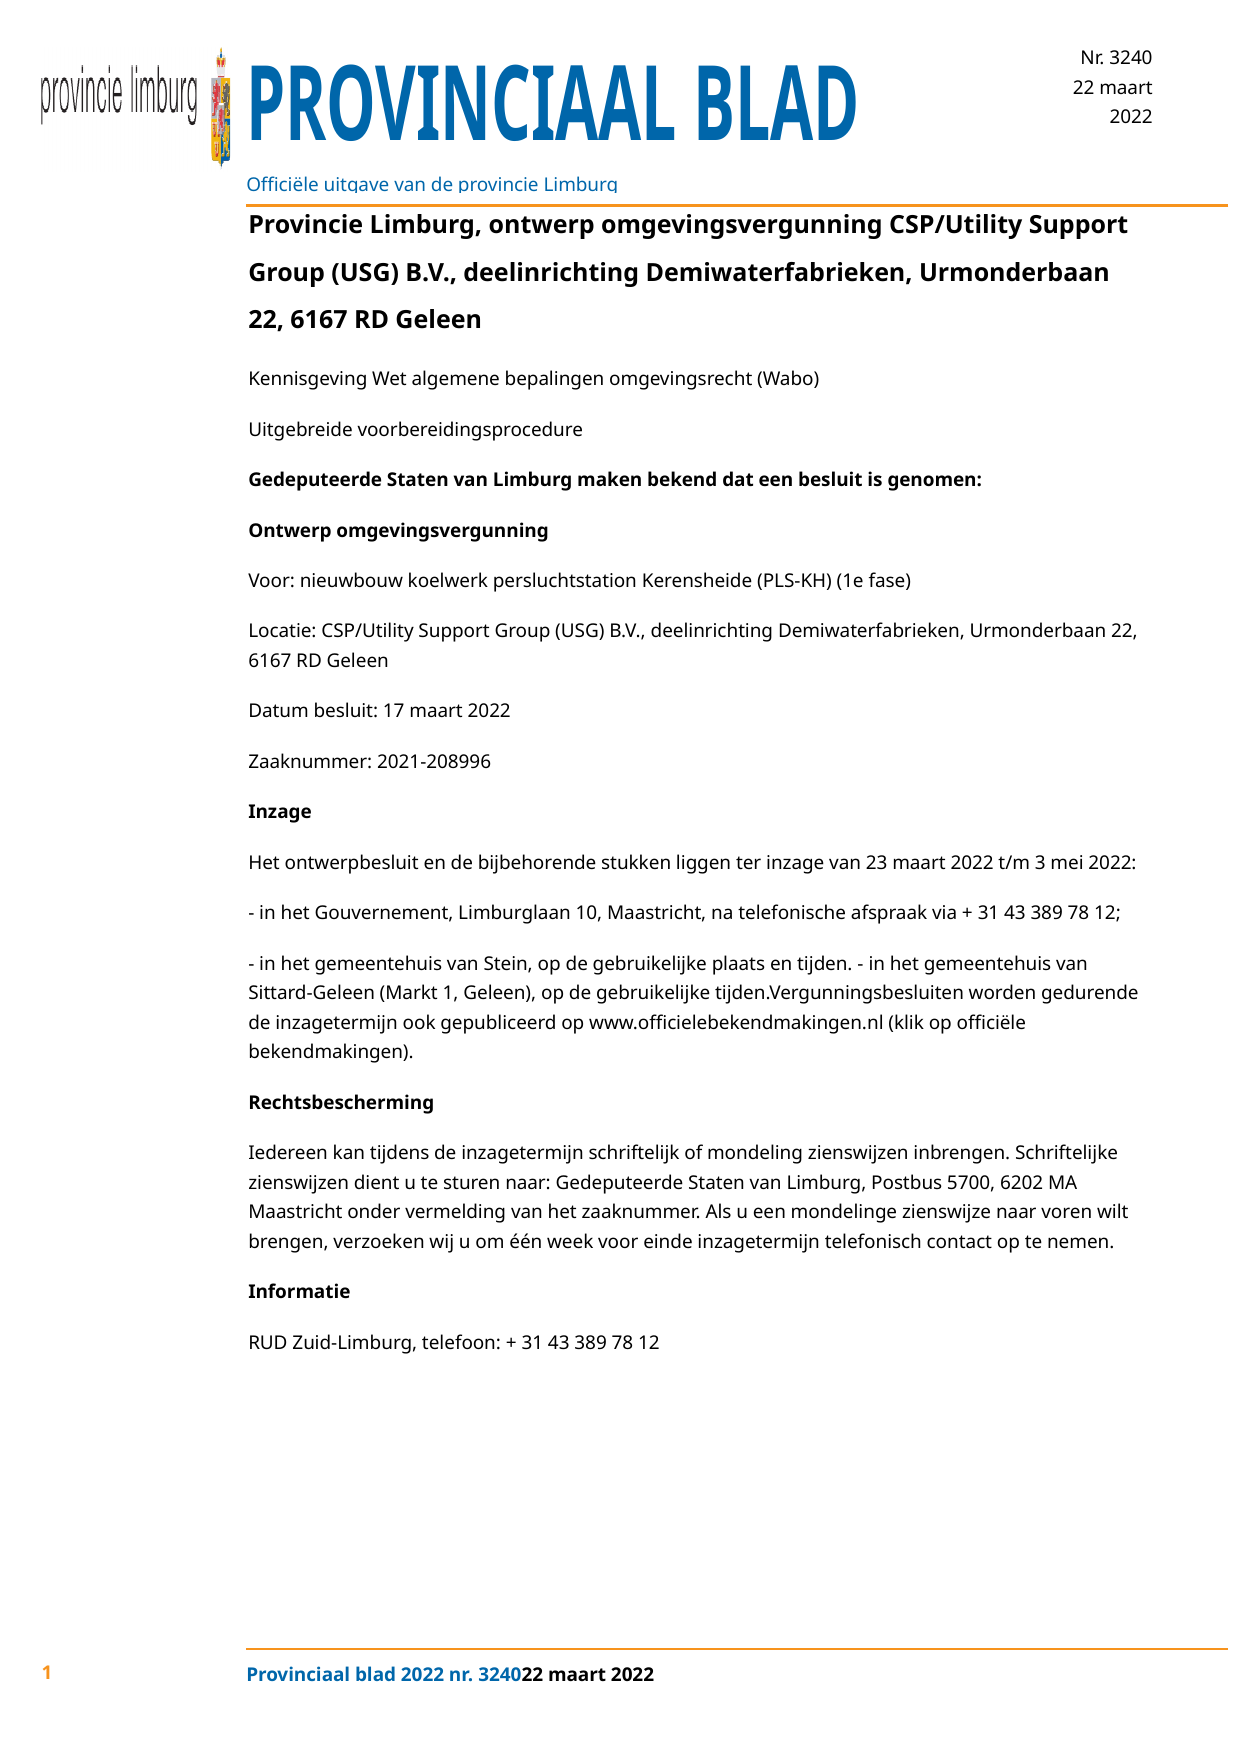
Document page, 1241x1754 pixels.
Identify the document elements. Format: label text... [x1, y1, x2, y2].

picture [41, 47, 231, 172]
text Gedeputeerde Staten van Limburg maken bekend dat een besluit is genomen: [248, 466, 1152, 492]
text Inzage [248, 798, 1152, 824]
text Rechtsbescherming [248, 1089, 1152, 1114]
text Kennisgeving Wet algemene bepalingen omgevingsrecht (Wabo) [248, 366, 1152, 391]
text - in het Gouvernement, Limburglaan 10, Maastricht, na telefonische afspraak via + 31 43 389 78 12; [248, 899, 1152, 925]
text Locatie: CSP/Utility Support Group (USG) B.V., deelinrichting Demiwaterfabrieken, Urmonderbaan 22, 6167 RD Geleen [248, 618, 1152, 673]
text Informatie [248, 1278, 1152, 1304]
text RUD Zuid-Limburg, telefoon: + 31 43 389 78 12 [248, 1329, 1152, 1354]
text Iedereen kan tijdens de inzagetermijn schriftelijk of mondeling zienswijzen inbrengen. Schriftelijke zienswijzen dient u te sturen naar: Gedeputeerde Staten van Limburg, Postbus 5700, 6202 MA Maastricht onder vermelding van het zaaknummer. Als u een mondelinge zienswijze naar voren wilt brengen, verzoeken wij u om één week voor einde inzagetermijn telefonisch contact op te nemen. [248, 1139, 1152, 1254]
text Voor: nieuwbouw koelwerk persluchtstation Kerensheide (PLS-KH) (1e fase) [248, 567, 1152, 593]
text Ontwerp omgevingsvergunning [248, 517, 1152, 542]
text Zaaknummer: 2021-208996 [248, 748, 1152, 774]
text Datum besluit: 17 maart 2022 [248, 698, 1152, 723]
text Het ontwerpbesluit en de bijbehorende stukken liggen ter inzage van 23 maart 2022 t/m 3 mei 2022: [248, 849, 1152, 874]
text - in het gemeentehuis van Stein, op de gebruikelijke plaats en tijden. - in het gemeentehuis van Sittard-Geleen (Markt 1, Geleen), op de gebruikelijke tijden.Vergunningsbesluiten worden gedurende de inzagetermijn ook gepubliceerd op www.officielebekendmakingen.nl (klik op officiële bekendmakingen). [248, 950, 1152, 1064]
text Uitgebreide voorbereidingsprocedure [248, 416, 1152, 442]
text Provincie Limburg, ontwerp omgevingsvergunning CSP/Utility Support Group (USG) B.V., deelinrichting Demiwaterfabrieken, Urmonderbaan 22, 6167 RD Geleen [248, 207, 1152, 336]
